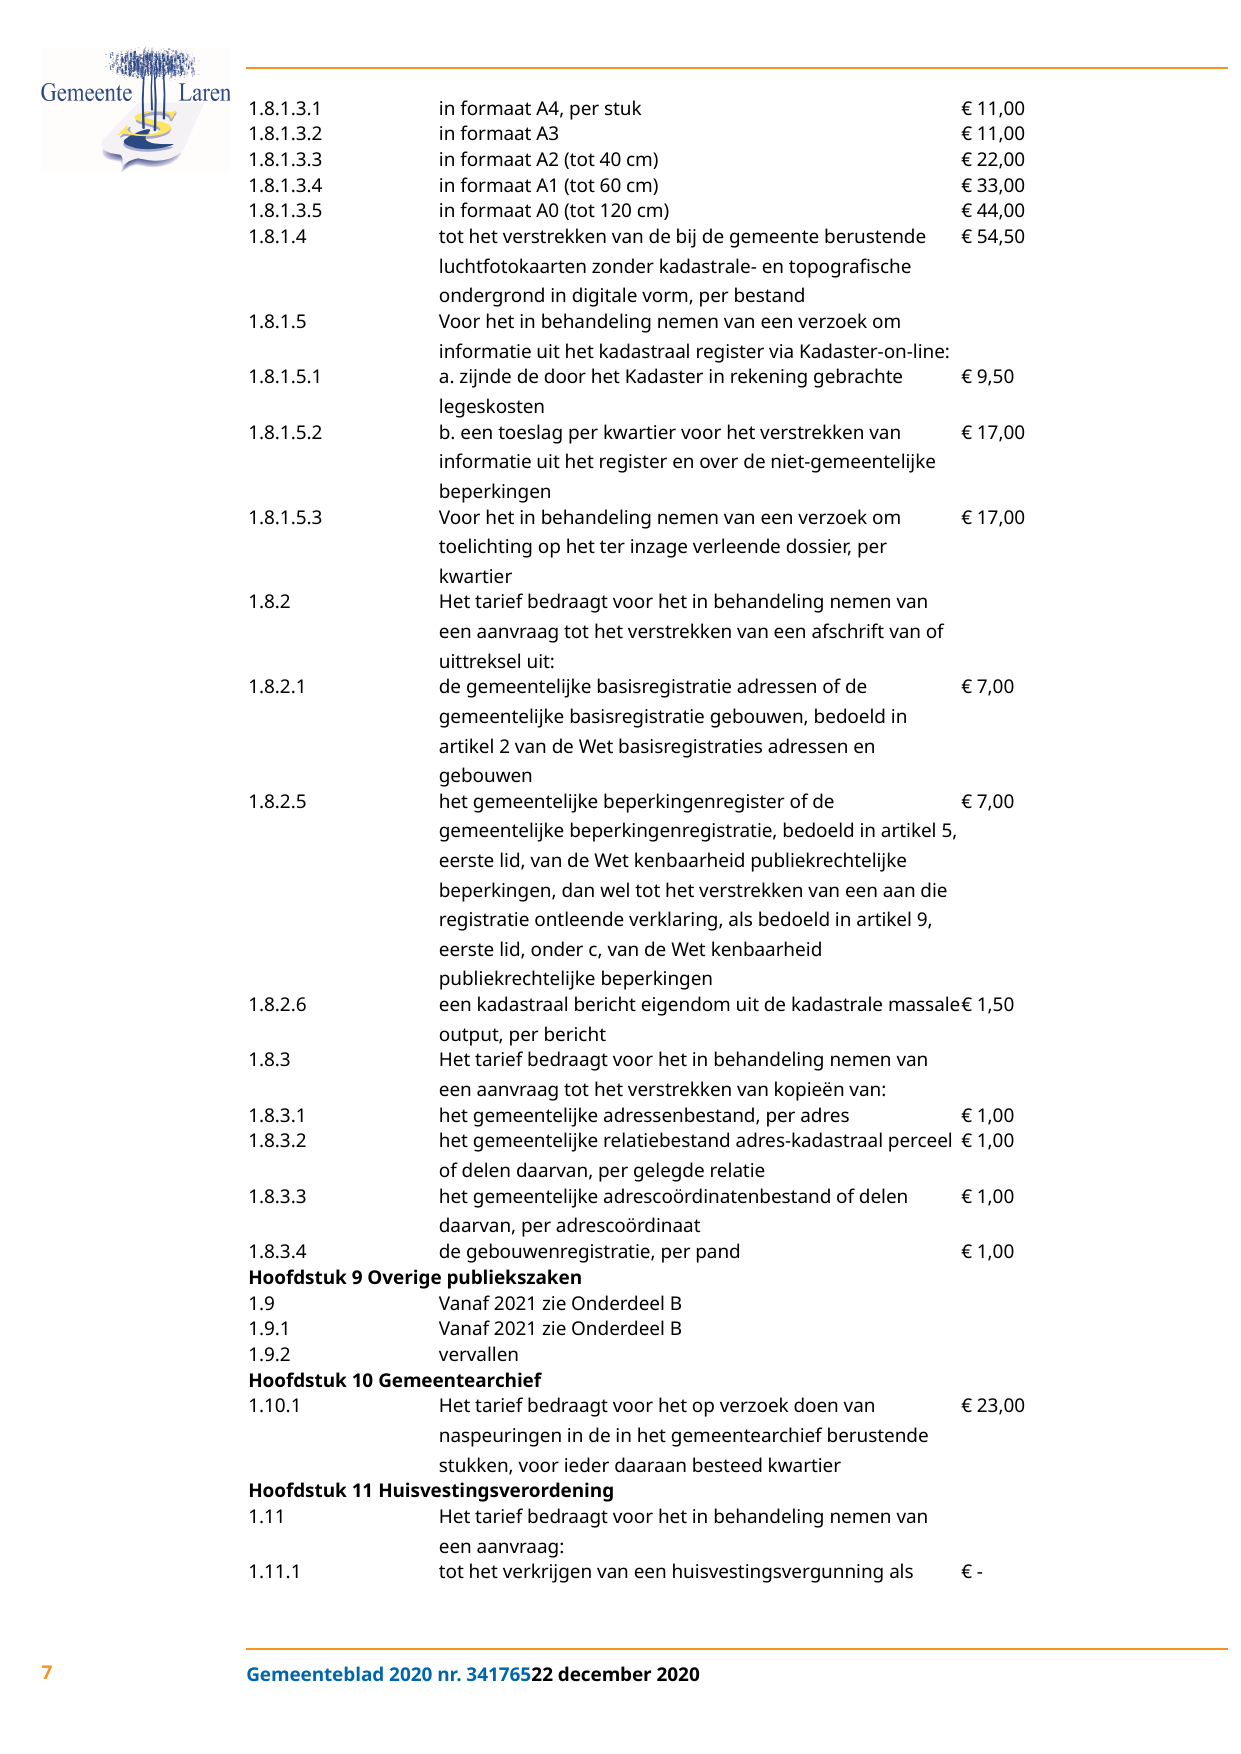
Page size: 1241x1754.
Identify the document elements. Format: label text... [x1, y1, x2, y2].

table_cell € 11,00 [961, 95, 1152, 121]
table_cell Voor het in behandeling nemen van een verzoek om informatie uit het kadastraal register via Kadaster-on-line: [439, 308, 961, 364]
table_cell 1.8.2.6 [248, 991, 439, 1047]
table_cell 1.8.1.3.3 [248, 146, 439, 172]
table_cell € 1,00 [961, 1238, 1152, 1264]
table_cell in formaat A0 (tot 120 cm) [439, 198, 961, 223]
table_cell € 22,00 [961, 146, 1152, 172]
table_cell de gemeentelijke basisregistratie adressen of de gemeentelijke basisregistratie gebouwen, bedoeld in artikel 2 van de Wet basisregistraties adressen en gebouwen [439, 674, 961, 788]
table_cell [961, 1290, 1152, 1316]
table_cell € 1,00 [961, 1128, 1152, 1183]
table_cell Het tarief bedraagt voor het in behandeling nemen van een aanvraag tot het verstrekken van een afschrift van of uittreksel uit: [439, 589, 961, 674]
table_cell [961, 1047, 1152, 1102]
table_cell Het tarief bedraagt voor het in behandeling nemen van een aanvraag: [439, 1503, 961, 1559]
table_cell € 1,00 [961, 1183, 1152, 1238]
table_cell Hoofdstuk 9 Overige publiekszaken [248, 1264, 961, 1290]
table_cell in formaat A2 (tot 40 cm) [439, 146, 961, 172]
table_cell 1.9 [248, 1290, 439, 1316]
table_cell 1.8.3 [248, 1047, 439, 1102]
table_cell 1.8.1.5.2 [248, 419, 439, 504]
table_cell een kadastraal bericht eigendom uit de kadastrale massale output, per bericht [439, 991, 961, 1047]
table_cell 1.8.3.1 [248, 1102, 439, 1128]
table_cell [961, 1341, 1152, 1367]
table_cell € 23,00 [961, 1393, 1152, 1478]
table_cell 1.8.3.2 [248, 1128, 439, 1183]
table_cell Vanaf 2021 zie Onderdeel B [439, 1316, 961, 1341]
table_cell het gemeentelijke beperkingenregister of de gemeentelijke beperkingenregistratie, bedoeld in artikel 5, eerste lid, van de Wet kenbaarheid publiekrechtelijke beperkingen, dan wel tot het verstrekken van een aan die registratie ontleende verklaring, als bedoeld in artikel 9, eerste lid, onder c, van de Wet kenbaarheid publiekrechtelijke beperkingen [439, 788, 961, 991]
table_cell 1.8.3.4 [248, 1238, 439, 1264]
table_cell 1.8.1.4 [248, 224, 439, 308]
table_cell € 17,00 [961, 419, 1152, 504]
table_cell 1.9.1 [248, 1316, 439, 1341]
table_cell € 1,50 [961, 991, 1152, 1047]
table_cell € 44,00 [961, 198, 1152, 223]
table_cell 1.8.2 [248, 589, 439, 674]
table_cell a. zijnde de door het Kadaster in rekening gebrachte legeskosten [439, 364, 961, 419]
table_cell de gebouwenregistratie, per pand [439, 1238, 961, 1264]
table_cell Voor het in behandeling nemen van een verzoek om toelichting op het ter inzage verleende dossier, per kwartier [439, 504, 961, 589]
table_cell € 11,00 [961, 121, 1152, 146]
table_cell b. een toeslag per kwartier voor het verstrekken van informatie uit het register en over de niet-gemeentelijke beperkingen [439, 419, 961, 504]
table_cell 1.8.1.3.4 [248, 172, 439, 198]
table_cell in formaat A4, per stuk [439, 95, 961, 121]
table_cell het gemeentelijke adrescoördinatenbestand of delen daarvan, per adrescoördinaat [439, 1183, 961, 1238]
table_cell [961, 1264, 1152, 1290]
table_cell [961, 1367, 1152, 1393]
table_cell 1.8.2.1 [248, 674, 439, 788]
table_cell 1.10.1 [248, 1393, 439, 1478]
table_cell Hoofdstuk 11 Huisvestingsverordening [248, 1478, 961, 1503]
table_cell Het tarief bedraagt voor het op verzoek doen van naspeuringen in de in het gemeentearchief berustende stukken, voor ieder daaraan besteed kwartier [439, 1393, 961, 1478]
table_cell tot het verstrekken van de bij de gemeente berustende luchtfotokaarten zonder kadastrale- en topografische ondergrond in digitale vorm, per bestand [439, 224, 961, 308]
table_cell 1.8.1.5 [248, 308, 439, 364]
table_cell € 7,00 [961, 788, 1152, 991]
table_cell 1.8.1.5.1 [248, 364, 439, 419]
table_cell Het tarief bedraagt voor het in behandeling nemen van een aanvraag tot het verstrekken van kopieën van: [439, 1047, 961, 1102]
table_cell € 54,50 [961, 224, 1152, 308]
table_cell 1.8.1.5.3 [248, 504, 439, 589]
table_cell tot het verkrijgen van een huisvestingsvergunning als [439, 1559, 961, 1584]
table_cell € 1,00 [961, 1102, 1152, 1128]
table_cell 1.8.1.3.2 [248, 121, 439, 146]
table_cell in formaat A3 [439, 121, 961, 146]
table_cell Vanaf 2021 zie Onderdeel B [439, 1290, 961, 1316]
table_cell 1.9.2 [248, 1341, 439, 1367]
table_cell [961, 308, 1152, 364]
table_cell [961, 589, 1152, 674]
table_cell € 9,50 [961, 364, 1152, 419]
table_cell 1.8.2.5 [248, 788, 439, 991]
picture [41, 47, 231, 172]
table_cell [961, 1478, 1152, 1503]
table_cell 1.11 [248, 1503, 439, 1559]
table_cell 1.11.1 [248, 1559, 439, 1584]
table_cell het gemeentelijke adressenbestand, per adres [439, 1102, 961, 1128]
table_cell [961, 1503, 1152, 1559]
table_cell [961, 1316, 1152, 1341]
table_cell 1.8.1.3.5 [248, 198, 439, 223]
table_cell in formaat A1 (tot 60 cm) [439, 172, 961, 198]
table_cell vervallen [439, 1341, 961, 1367]
table_cell € 17,00 [961, 504, 1152, 589]
table_cell het gemeentelijke relatiebestand adres-kadastraal perceel of delen daarvan, per gelegde relatie [439, 1128, 961, 1183]
table_cell 1.8.1.3.1 [248, 95, 439, 121]
table_cell € 7,00 [961, 674, 1152, 788]
table_cell 1.8.3.3 [248, 1183, 439, 1238]
table_cell € - [961, 1559, 1152, 1584]
table_cell € 33,00 [961, 172, 1152, 198]
table_cell Hoofdstuk 10 Gemeentearchief [248, 1367, 961, 1393]
